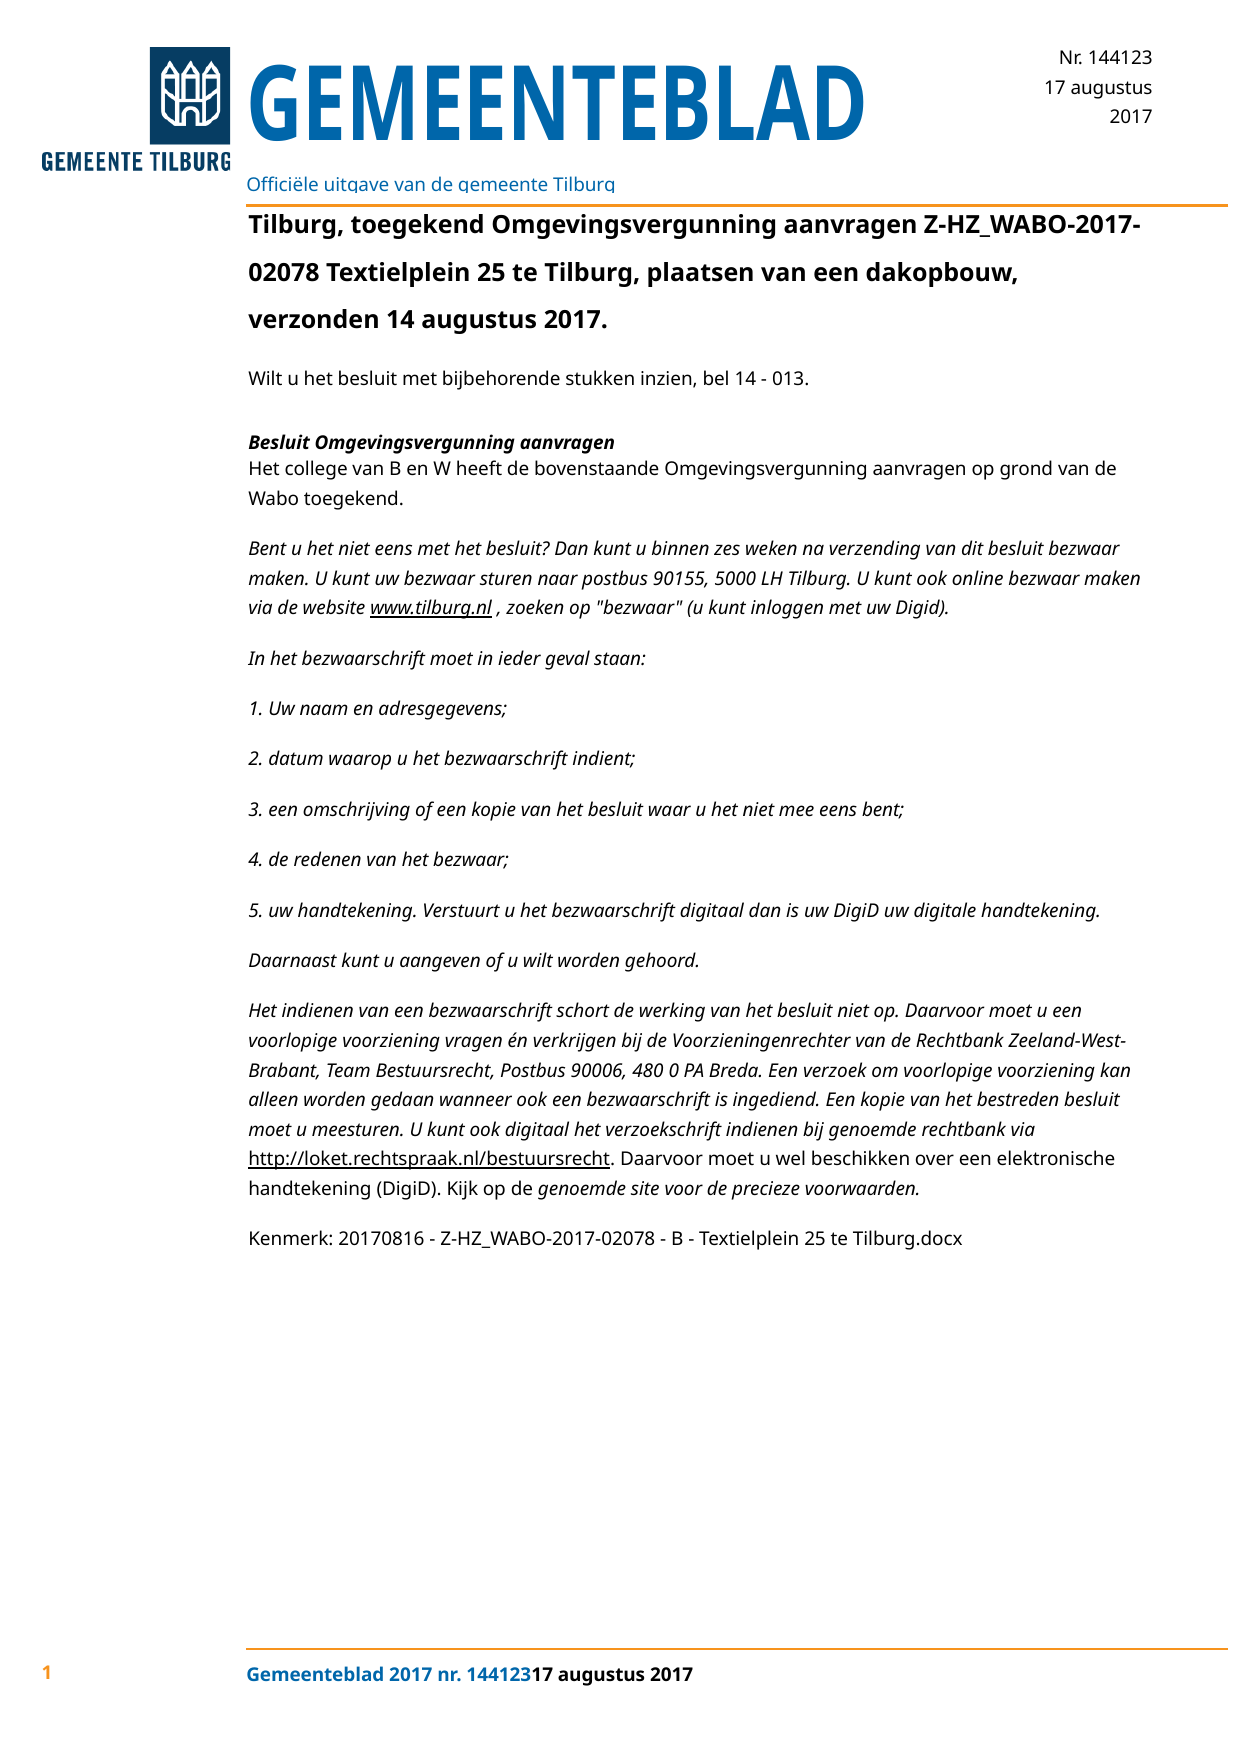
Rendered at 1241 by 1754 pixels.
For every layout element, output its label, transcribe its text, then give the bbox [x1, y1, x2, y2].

text 2. datum waarop u het bezwaarschrift indient; [248, 746, 1152, 771]
text Tilburg, toegekend Omgevingsvergunning aanvragen Z-HZ_WABO-2017-02078 Textielplein 25 te Tilburg, plaatsen van een dakopbouw, verzonden 14 augustus 2017. [248, 207, 1152, 336]
text 4. de redenen van het bezwaar; [248, 846, 1152, 872]
text Daarnaast kunt u aangeven of u wilt worden gehoord. [248, 947, 1152, 973]
text 1. Uw naam en adresgegevens; [248, 695, 1152, 721]
text In het bezwaarschrift moet in ieder geval staan: [248, 645, 1152, 671]
text 3. een omschrijving of een kopie van het besluit waar u het niet mee eens bent; [248, 796, 1152, 822]
text 5. uw handtekening. Verstuurt u het bezwaarschrift digitaal dan is uw DigiD uw digitale handtekening. [248, 897, 1152, 923]
text Het college van B en W heeft de bovenstaande Omgevingsvergunning aanvragen op grond van de Wabo toegekend. [248, 455, 1152, 511]
text Wilt u het besluit met bijbehorende stukken inzien, bel 14 - 013. [248, 366, 1152, 391]
text Kenmerk: 20170816 - Z-HZ_WABO-2017-02078 - B - Textielplein 25 te Tilburg.docx [248, 1226, 1152, 1251]
text Het indienen van een bezwaarschrift schort de werking van het besluit niet op. Daarvoor moet u een voorlopige voorziening vragen én verkrijgen bij de Voorzieningenrechter van de Rechtbank Zeeland-West-Brabant, Team Bestuursrecht, Postbus 90006, 480 0 PA Breda. Een verzoek om voorlopige voorziening kan alleen worden gedaan wanneer ook een bezwaarschrift is ingediend. Een kopie van het bestreden besluit moet u meesturen. U kunt ook digitaal het verzoekschrift indienen bij genoemde rechtbank via http://loket.rechtspraak.nl/bestuursrecht. Daarvoor moet u wel beschikken over een elektronische handtekening (DigiD). Kijk op de genoemde site voor de precieze voorwaarden. [248, 998, 1152, 1201]
picture [41, 47, 231, 172]
text Besluit Omgevingsvergunning aanvragen [248, 429, 1152, 455]
text Bent u het niet eens met het besluit? Dan kunt u binnen zes weken na verzending van dit besluit bezwaar maken. U kunt uw bezwaar sturen naar postbus 90155, 5000 LH Tilburg. U kunt ook online bezwaar maken via de website www.tilburg.nl , zoeken op "bezwaar" (u kunt inloggen met uw Digid). [248, 535, 1152, 620]
